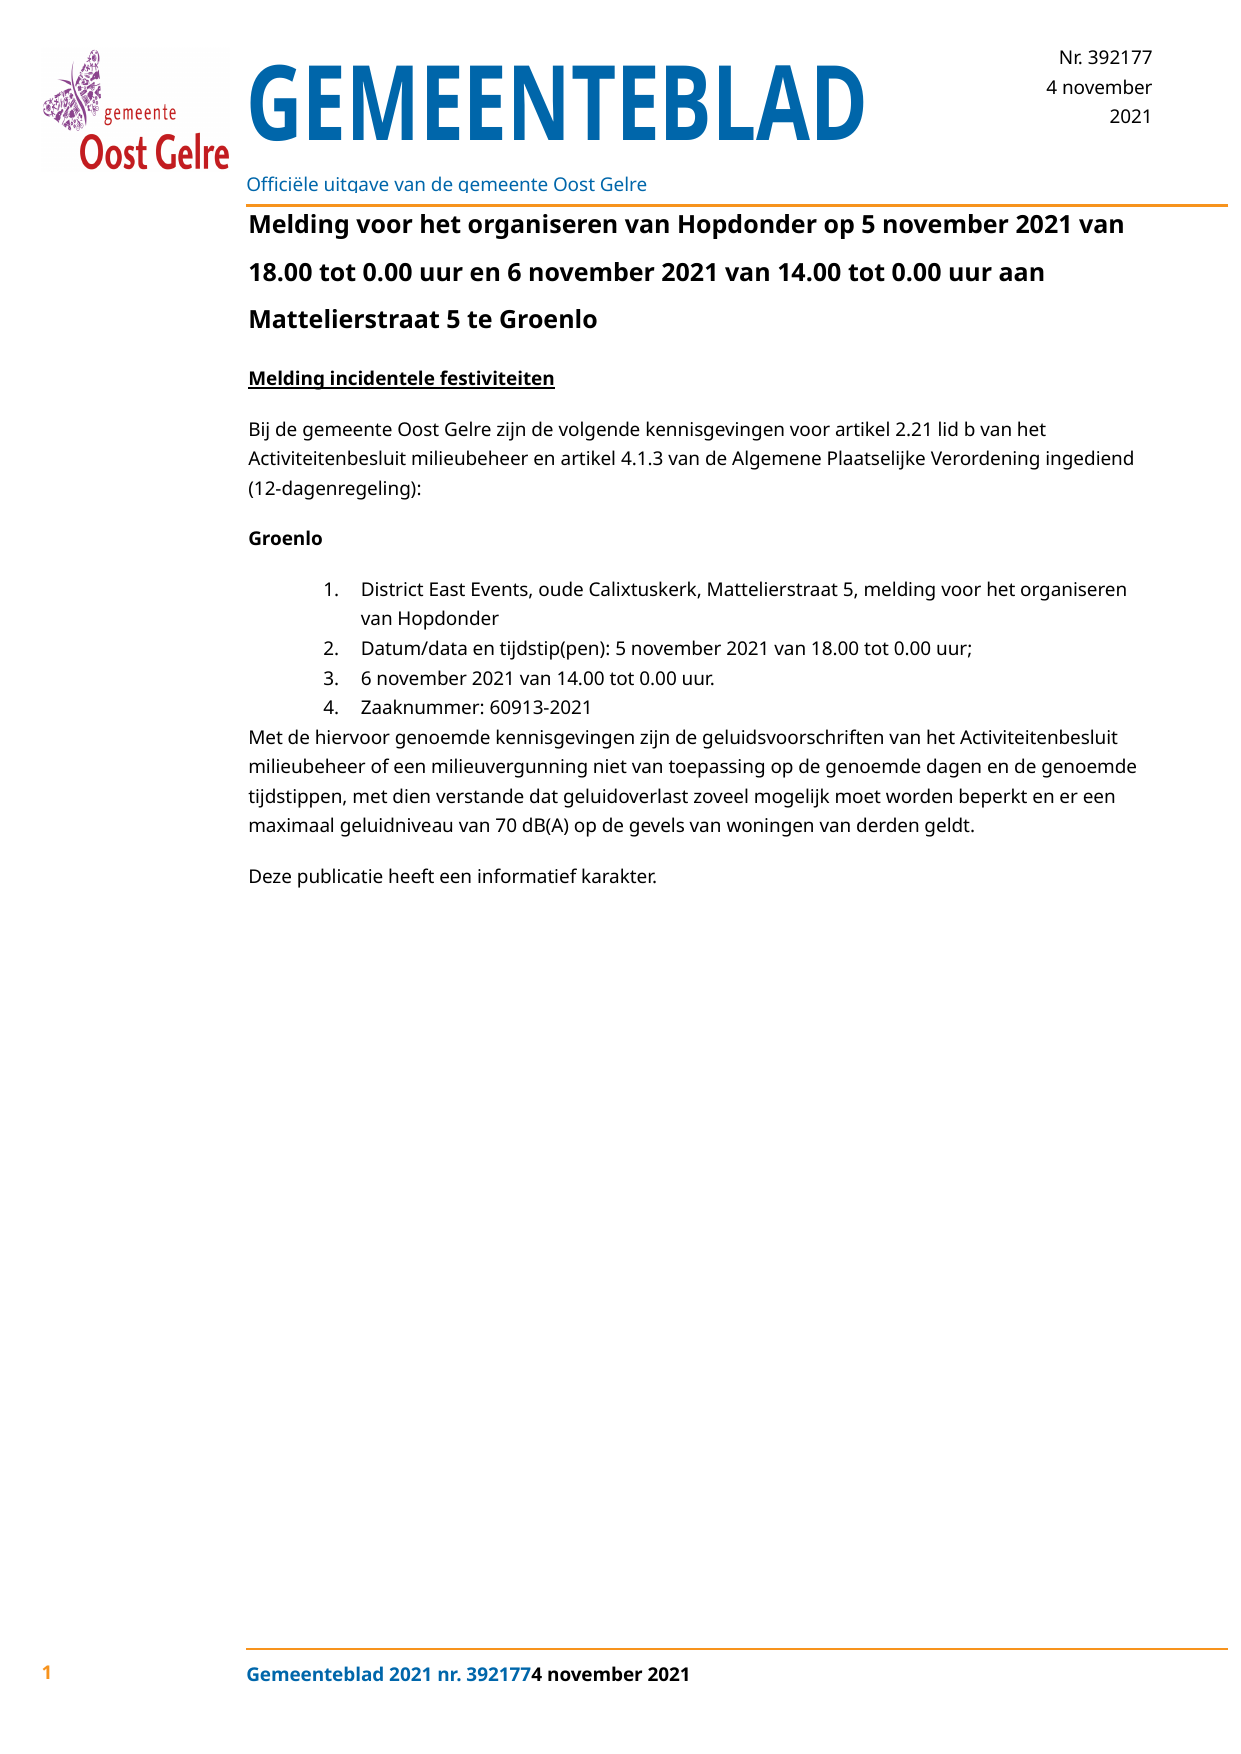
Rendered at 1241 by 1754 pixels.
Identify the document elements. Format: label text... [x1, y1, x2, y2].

text Met de hiervoor genoemde kennisgevingen zijn de geluidsvoorschriften van het Activiteitenbesluit milieubeheer of een milieuvergunning niet van toepassing op de genoemde dagen en de genoemde tijdstippen, met dien verstande dat geluidoverlast zoveel mogelijk moet worden beperkt en er een maximaal geluidniveau van 70 dB(A) op de gevels van woningen van derden geldt. [248, 724, 1152, 838]
text Groenlo [248, 526, 1152, 551]
list District East Events, oude Calixtuskerk, Mattelierstraat 5, melding voor het organiseren van Hopdonder [323, 576, 1152, 631]
text Bij de gemeente Oost Gelre zijn de volgende kennisgevingen voor artikel 2.21 lid b van het Activiteitenbesluit milieubeheer en artikel 4.1.3 van de Algemene Plaatselijke Verordening ingediend (12-dagenregeling): [248, 416, 1152, 501]
list Datum/data en tijdstip(pen): 5 november 2021 van 18.00 tot 0.00 uur; [323, 635, 1152, 661]
text Melding incidentele festiviteiten [248, 366, 1152, 391]
text Deze publicatie heeft een informatief karakter. [248, 863, 1152, 889]
picture [41, 47, 231, 172]
text Melding voor het organiseren van Hopdonder op 5 november 2021 van 18.00 tot 0.00 uur en 6 november 2021 van 14.00 tot 0.00 uur aan Mattelierstraat 5 te Groenlo [248, 207, 1152, 336]
list Zaaknummer: 60913-2021 [323, 694, 1152, 720]
list 6 november 2021 van 14.00 tot 0.00 uur. [323, 665, 1152, 690]
